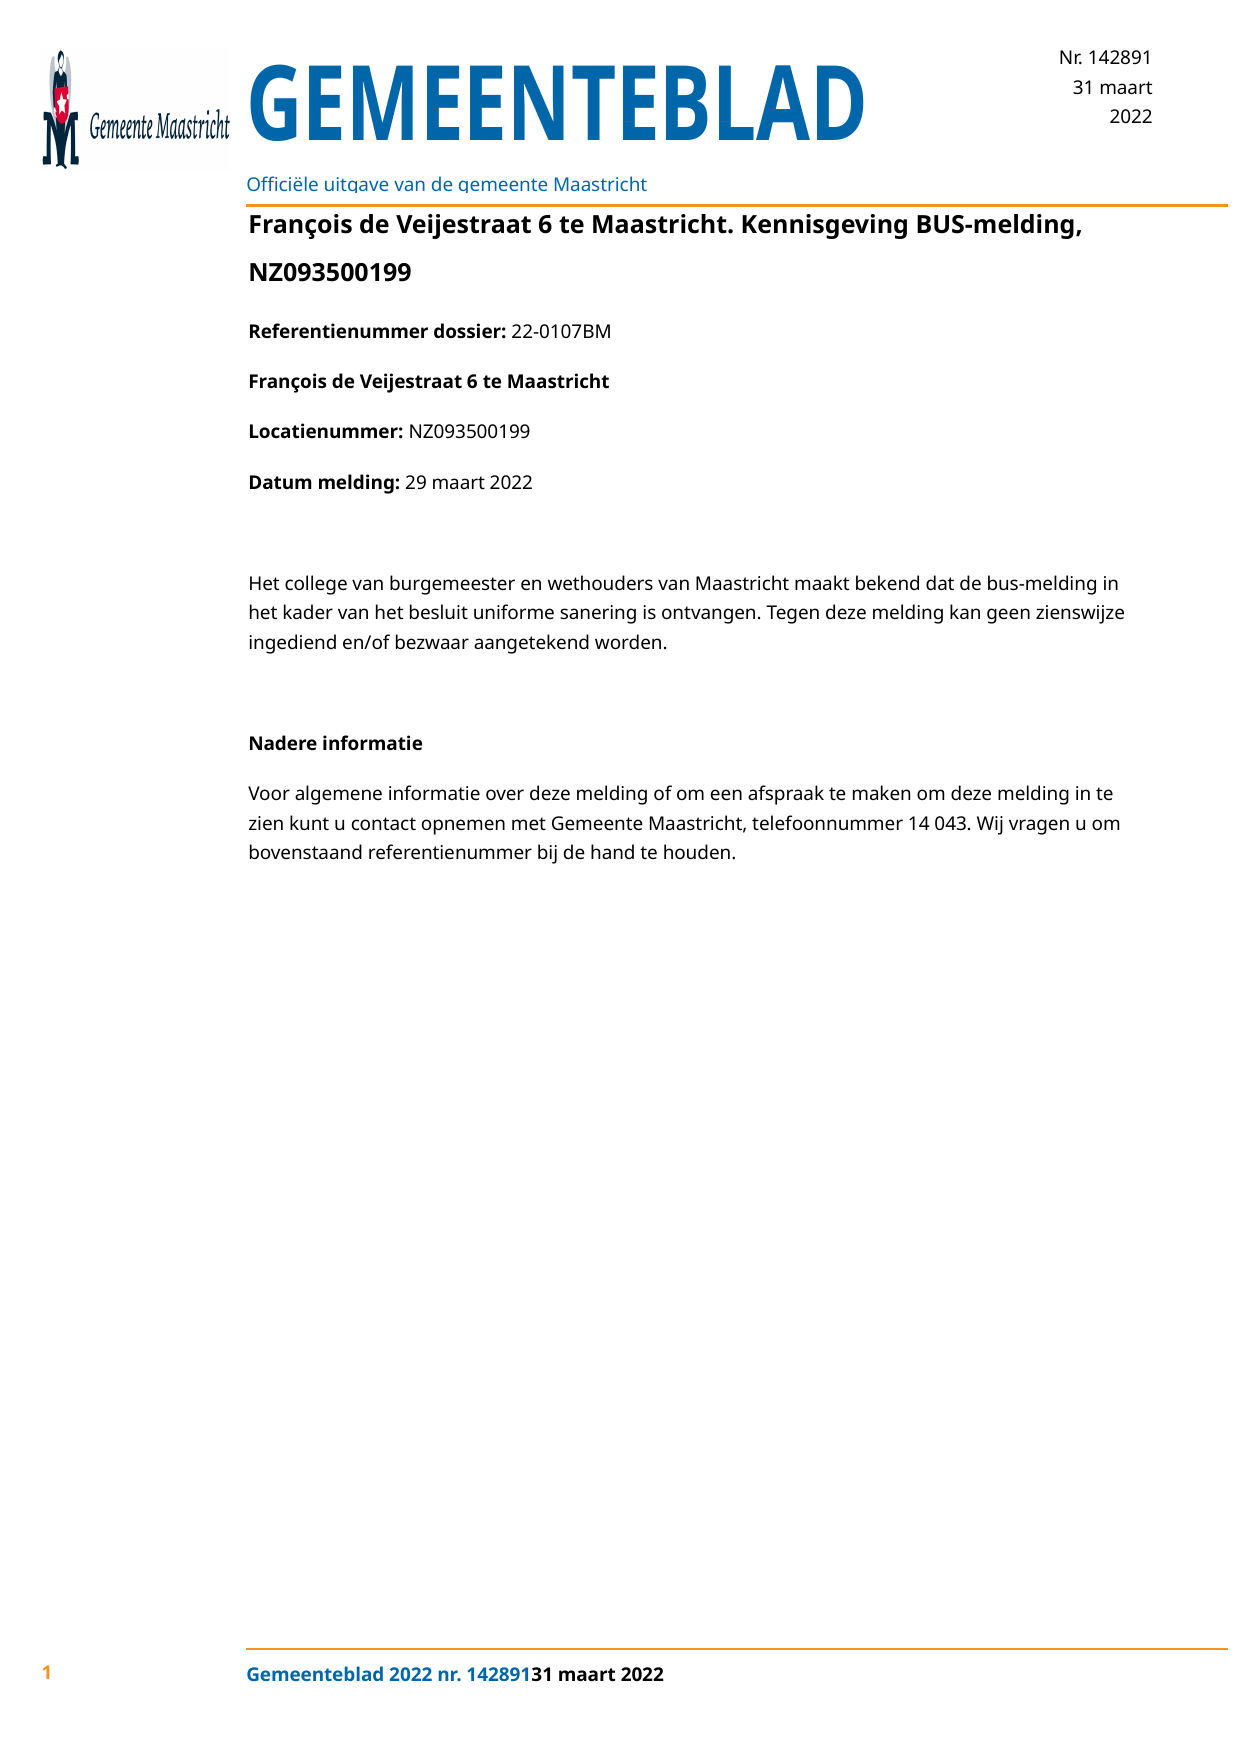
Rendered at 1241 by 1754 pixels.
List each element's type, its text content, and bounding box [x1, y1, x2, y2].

text Locatienummer: NZ093500199 [248, 419, 1152, 444]
text Nadere informatie [248, 730, 1152, 756]
text Referentienummer dossier: 22-0107BM [248, 318, 1152, 344]
text François de Veijestraat 6 te Maastricht [248, 368, 1152, 394]
text Het college van burgemeester en wethouders van Maastricht maakt bekend dat de bus-melding in het kader van het besluit uniforme sanering is ontvangen. Tegen deze melding kan geen zienswijze ingediend en/of bezwaar aangetekend worden. [248, 570, 1152, 655]
text François de Veijestraat 6 te Maastricht. Kennisgeving BUS-melding, NZ093500199 [248, 207, 1152, 288]
picture [41, 47, 231, 172]
text Voor algemene informatie over deze melding of om een afspraak te maken om deze melding in te zien kunt u contact opnemen met Gemeente Maastricht, telefoonnummer 14 043. Wij vragen u om bovenstaand referentienummer bij de hand te houden. [248, 780, 1152, 865]
text Datum melding: 29 maart 2022 [248, 469, 1152, 495]
